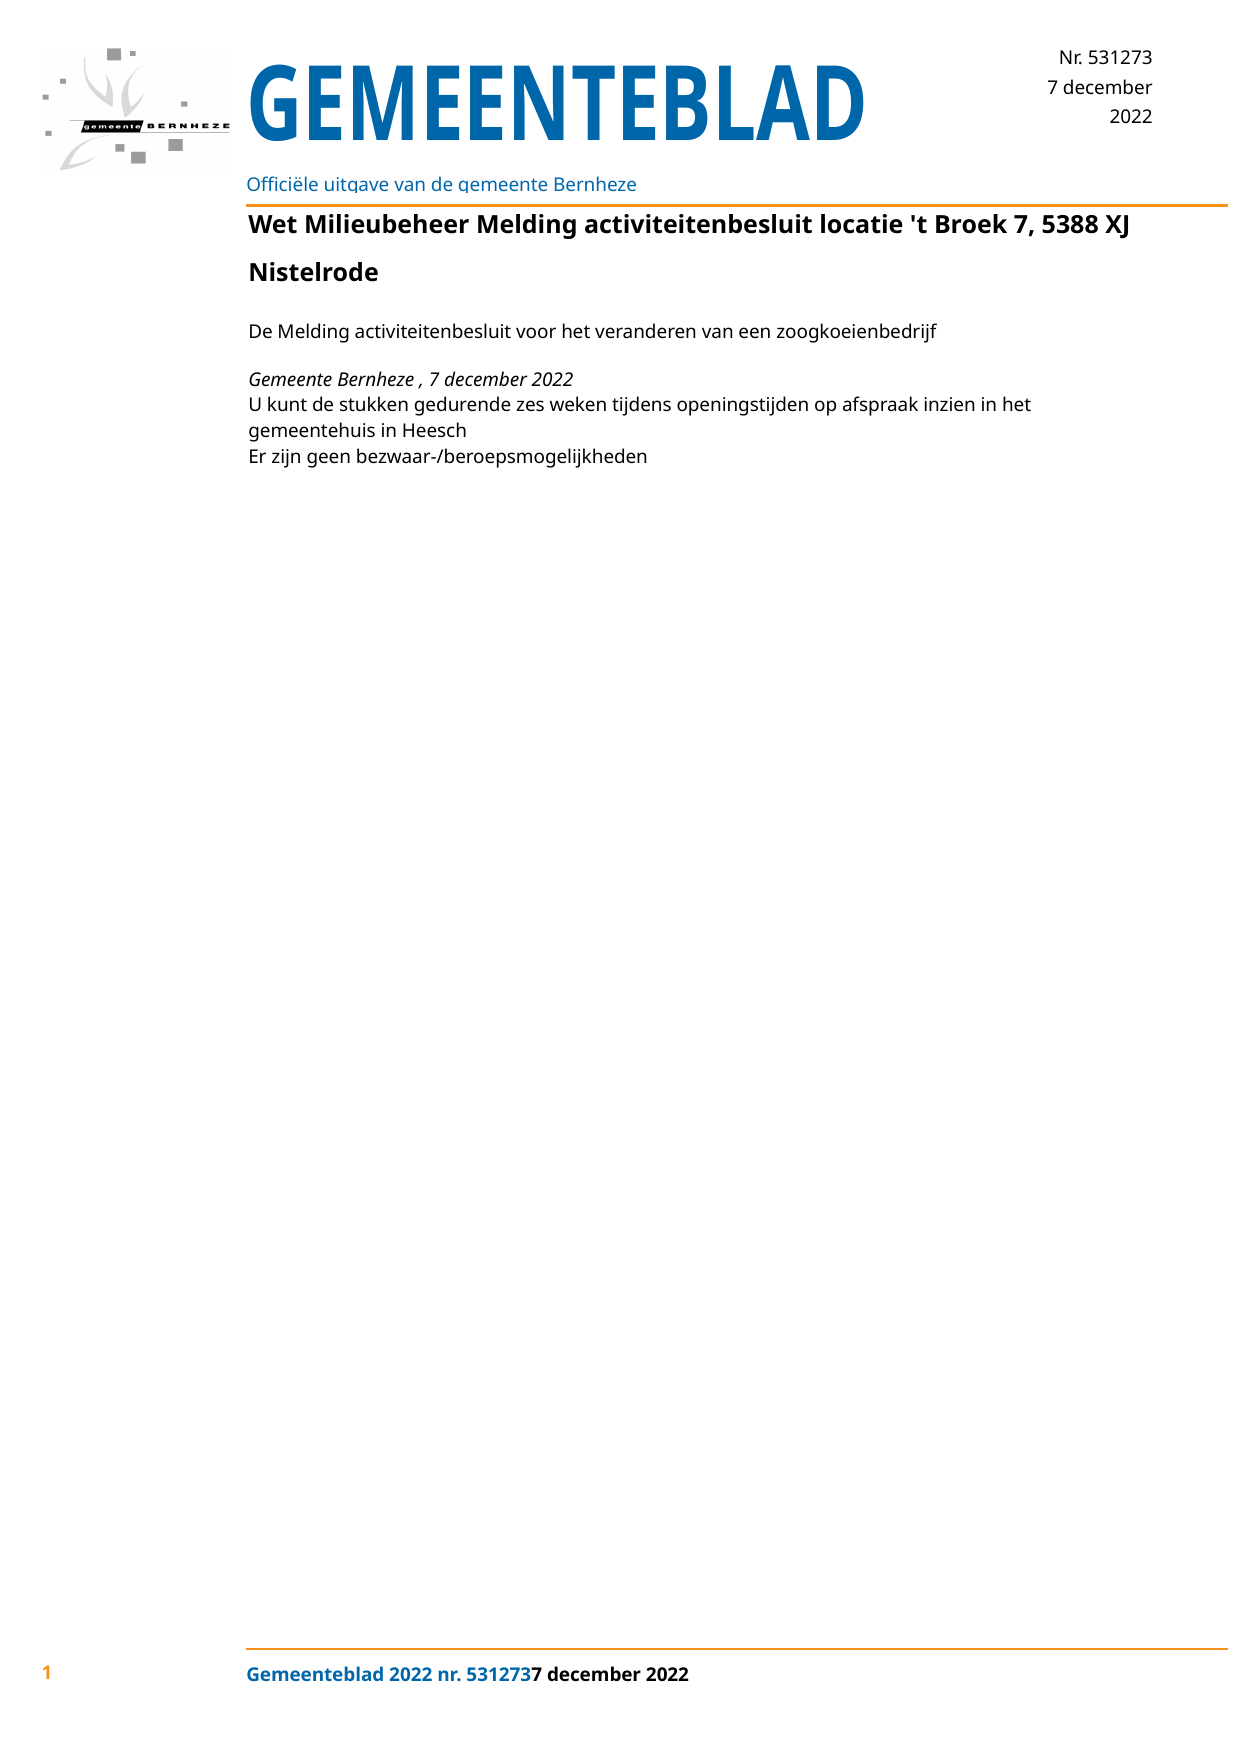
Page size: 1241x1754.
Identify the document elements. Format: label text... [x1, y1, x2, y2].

picture [41, 47, 231, 172]
text Er zijn geen bezwaar-/beroepsmogelijkheden [248, 443, 1152, 469]
text U kunt de stukken gedurende zes weken tijdens openingstijden op afspraak inzien in het gemeentehuis in Heesch [248, 391, 1152, 443]
text De Melding activiteitenbesluit voor het veranderen van een zoogkoeienbedrijf [248, 318, 1152, 344]
text Gemeente Bernheze , 7 december 2022 [248, 366, 1152, 391]
text Wet Milieubeheer Melding activiteitenbesluit locatie 't Broek 7, 5388 XJ Nistelrode [248, 207, 1152, 288]
